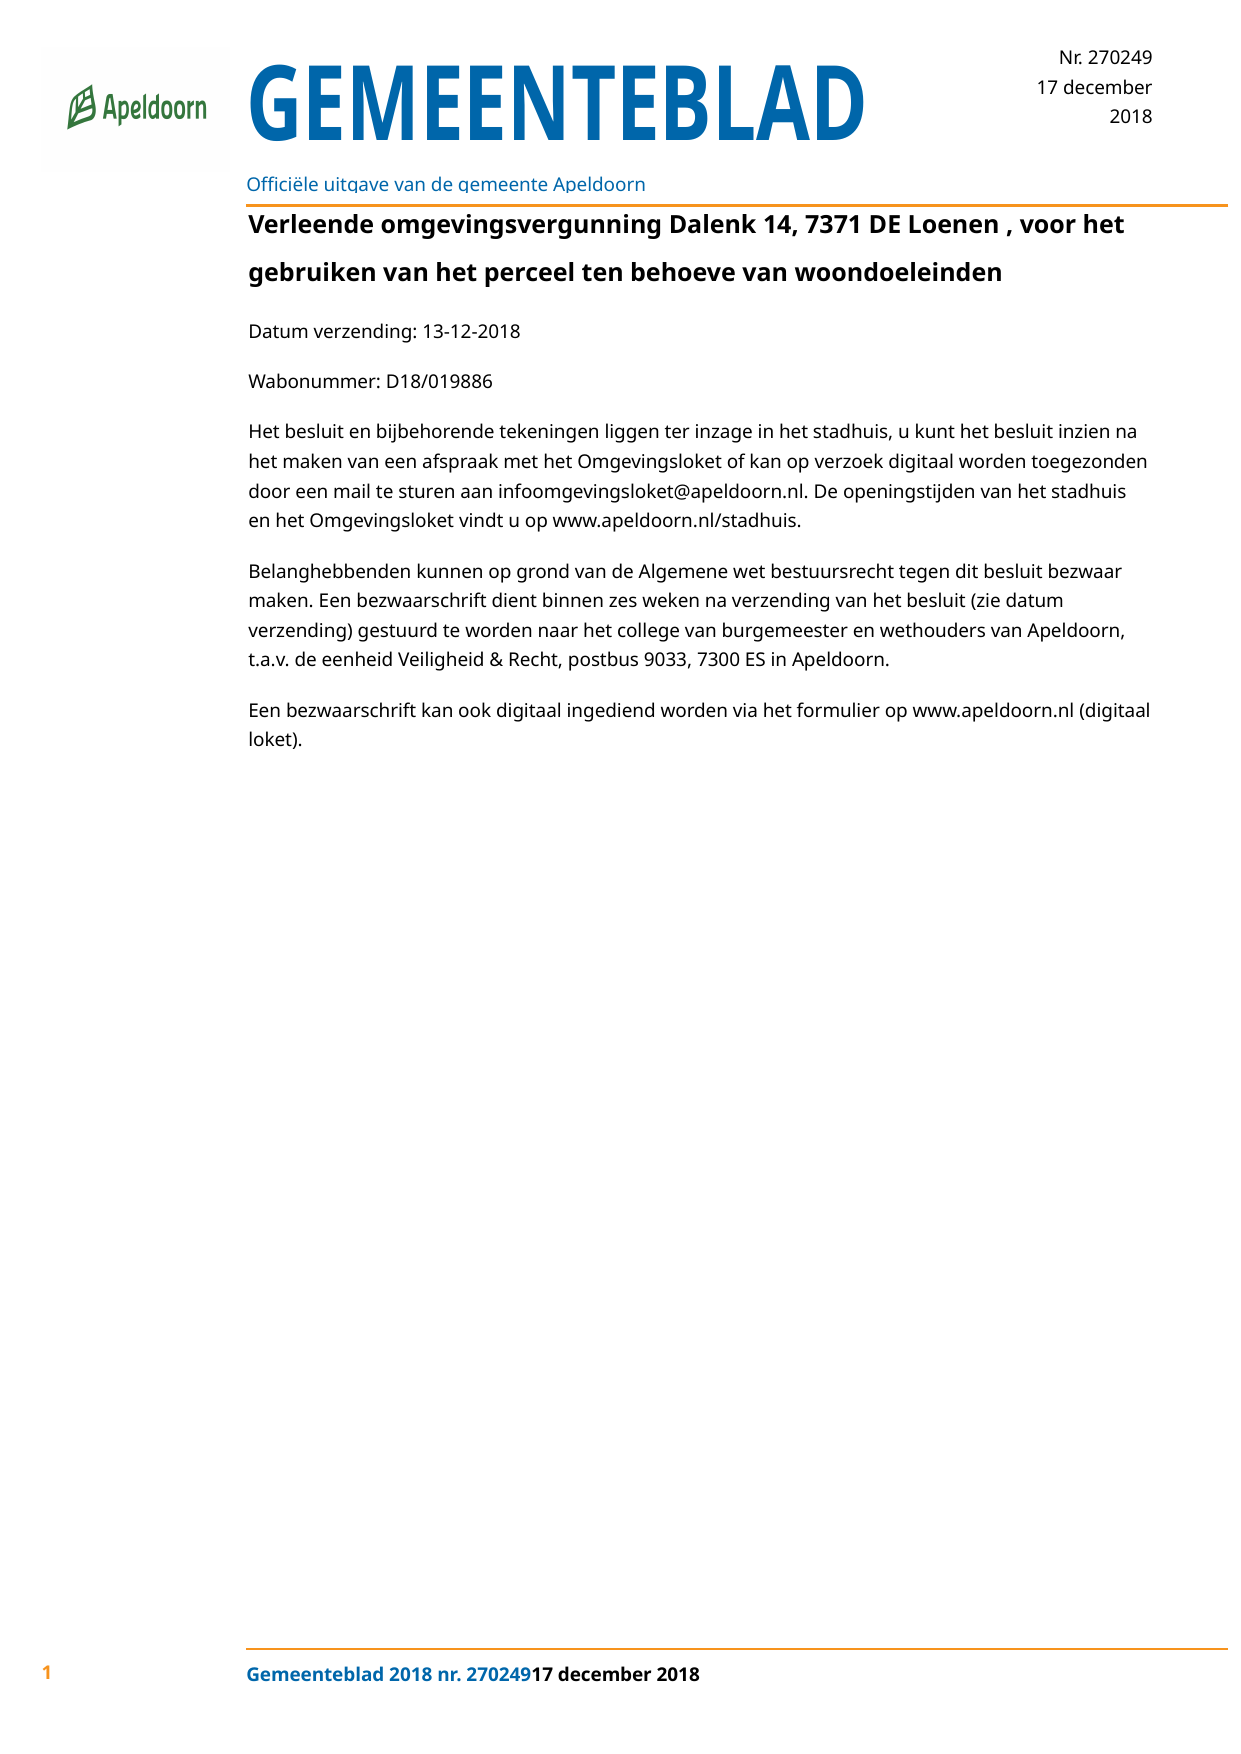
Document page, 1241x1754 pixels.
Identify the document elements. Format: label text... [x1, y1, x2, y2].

text Het besluit en bijbehorende tekeningen liggen ter inzage in het stadhuis, u kunt het besluit inzien na het maken van een afspraak met het Omgevingsloket of kan op verzoek digitaal worden toegezonden door een mail te sturen aan infoomgevingsloket@apeldoorn.nl. De openingstijden van het stadhuis en het Omgevingsloket vindt u op www.apeldoorn.nl/stadhuis. [248, 419, 1152, 533]
picture [41, 47, 231, 172]
text Een bezwaarschrift kan ook digitaal ingediend worden via het formulier op www.apeldoorn.nl (digitaal loket). [248, 697, 1152, 752]
text Datum verzending: 13-12-2018 [248, 318, 1152, 344]
text Verleende omgevingsvergunning Dalenk 14, 7371 DE Loenen , voor het gebruiken van het perceel ten behoeve van woondoeleinden [248, 207, 1152, 288]
text Belanghebbenden kunnen op grond van de Algemene wet bestuursrecht tegen dit besluit bezwaar maken. Een bezwaarschrift dient binnen zes weken na verzending van het besluit (zie datum verzending) gestuurd te worden naar het college van burgemeester en wethouders van Apeldoorn, t.a.v. de eenheid Veiligheid & Recht, postbus 9033, 7300 ES in Apeldoorn. [248, 558, 1152, 672]
text Wabonummer: D18/019886 [248, 368, 1152, 394]
